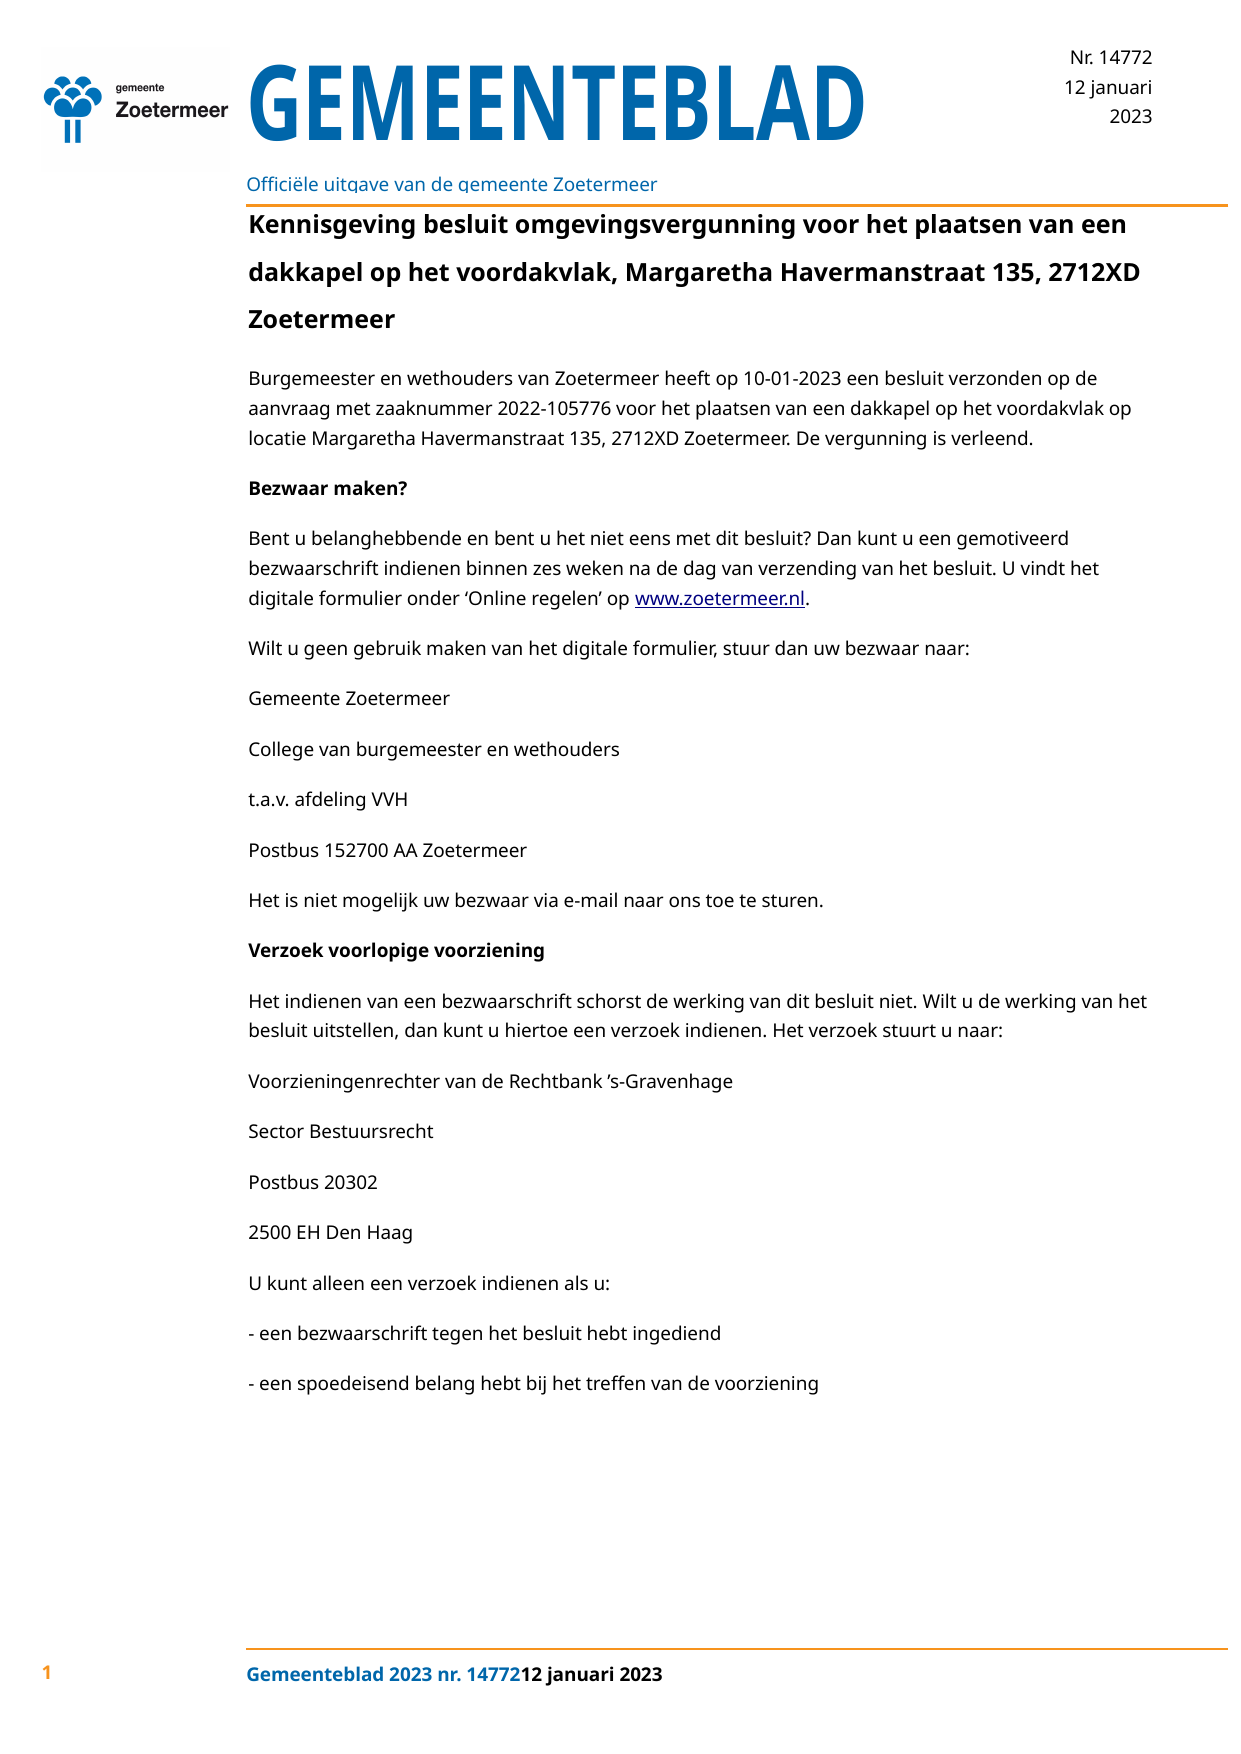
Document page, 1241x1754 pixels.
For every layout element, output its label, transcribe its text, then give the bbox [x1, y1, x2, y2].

text - een bezwaarschrift tegen het besluit hebt ingediend [248, 1320, 1152, 1346]
text College van burgemeester en wethouders [248, 736, 1152, 762]
text Verzoek voorlopige voorziening [248, 938, 1152, 963]
text Bezwaar maken? [248, 475, 1152, 501]
text Burgemeester en wethouders van Zoetermeer heeft op 10-01-2023 een besluit verzonden op de aanvraag met zaaknummer 2022-105776 voor het plaatsen van een dakkapel op het voordakvlak op locatie Margaretha Havermanstraat 135, 2712XD Zoetermeer. De vergunning is verleend. [248, 366, 1152, 450]
text Het indienen van een bezwaarschrift schorst de werking van dit besluit niet. Wilt u de werking van het besluit uitstellen, dan kunt u hiertoe een verzoek indienen. Het verzoek stuurt u naar: [248, 988, 1152, 1043]
text Bent u belanghebbende en bent u het niet eens met dit besluit? Dan kunt u een gemotiveerd bezwaarschrift indienen binnen zes weken na de dag van verzending van het besluit. U vindt het digitale formulier onder ‘Online regelen’ op www.zoetermeer.nl. [248, 526, 1152, 610]
text Sector Bestuursrecht [248, 1118, 1152, 1144]
text Postbus 20302 [248, 1169, 1152, 1194]
text U kunt alleen een verzoek indienen als u: [248, 1270, 1152, 1295]
text Gemeente Zoetermeer [248, 686, 1152, 711]
text Wilt u geen gebruik maken van het digitale formulier, stuur dan uw bezwaar naar: [248, 635, 1152, 661]
picture [41, 47, 231, 172]
text 2500 EH Den Haag [248, 1219, 1152, 1245]
text - een spoedeisend belang hebt bij het treffen van de voorziening [248, 1371, 1152, 1396]
text Voorzieningenrechter van de Rechtbank ’s-Gravenhage [248, 1068, 1152, 1094]
text Het is niet mogelijk uw bezwaar via e-mail naar ons toe te sturen. [248, 887, 1152, 913]
text Kennisgeving besluit omgevingsvergunning voor het plaatsen van een dakkapel op het voordakvlak, Margaretha Havermanstraat 135, 2712XD Zoetermeer [248, 207, 1152, 336]
text t.a.v. afdeling VVH [248, 786, 1152, 812]
text Postbus 152700 AA Zoetermeer [248, 837, 1152, 862]
